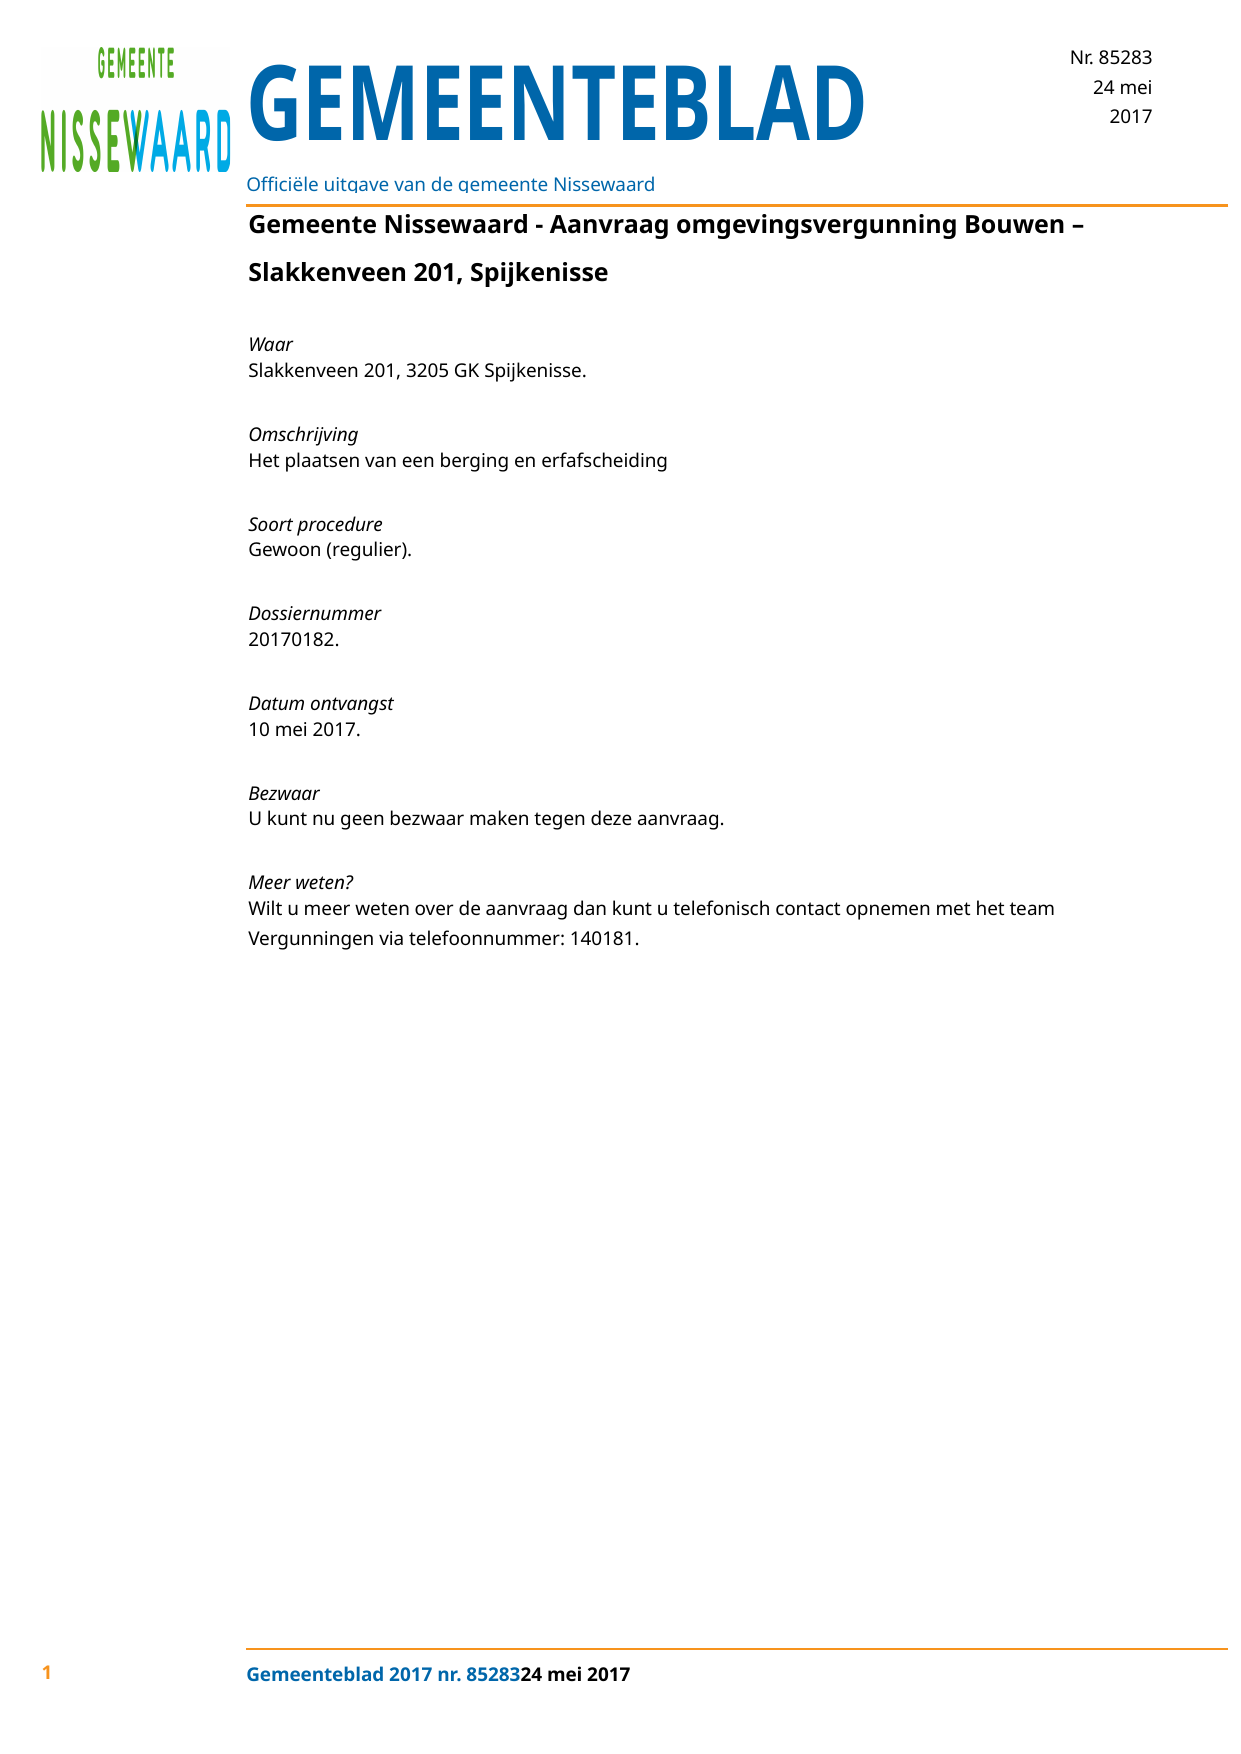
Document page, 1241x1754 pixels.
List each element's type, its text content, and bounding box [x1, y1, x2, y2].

picture [176, 157, 187, 172]
text Meer weten? [248, 869, 1152, 895]
text Slakkenveen 201, 3205 GK Spijkenisse. [248, 357, 1152, 383]
text Het plaatsen van een berging en erfafscheiding [248, 447, 1152, 473]
text 20170182. [248, 626, 1152, 652]
picture [222, 122, 227, 160]
text Soort procedure [248, 511, 1152, 537]
picture [201, 122, 206, 138]
text Dossiernummer [248, 601, 1152, 626]
text Waar [248, 331, 1152, 357]
text Datum ontvangst [248, 690, 1152, 716]
text Bezwaar [248, 780, 1152, 806]
text Gewoon (regulier). [248, 537, 1152, 562]
text Gemeente Nissewaard - Aanvraag omgevingsvergunning Bouwen – Slakkenveen 201, Spijkenisse [248, 207, 1152, 288]
text 10 mei 2017. [248, 716, 1152, 742]
picture [41, 47, 231, 172]
picture [154, 157, 165, 172]
picture [200, 151, 206, 172]
text U kunt nu geen bezwaar maken tegen deze aanvraag. [248, 806, 1152, 831]
text Wilt u meer weten over de aanvraag dan kunt u telefonisch contact opnemen met het team Vergunningen via telefoonnummer: 140181. [248, 895, 1152, 951]
text Omschrijving [248, 421, 1152, 447]
